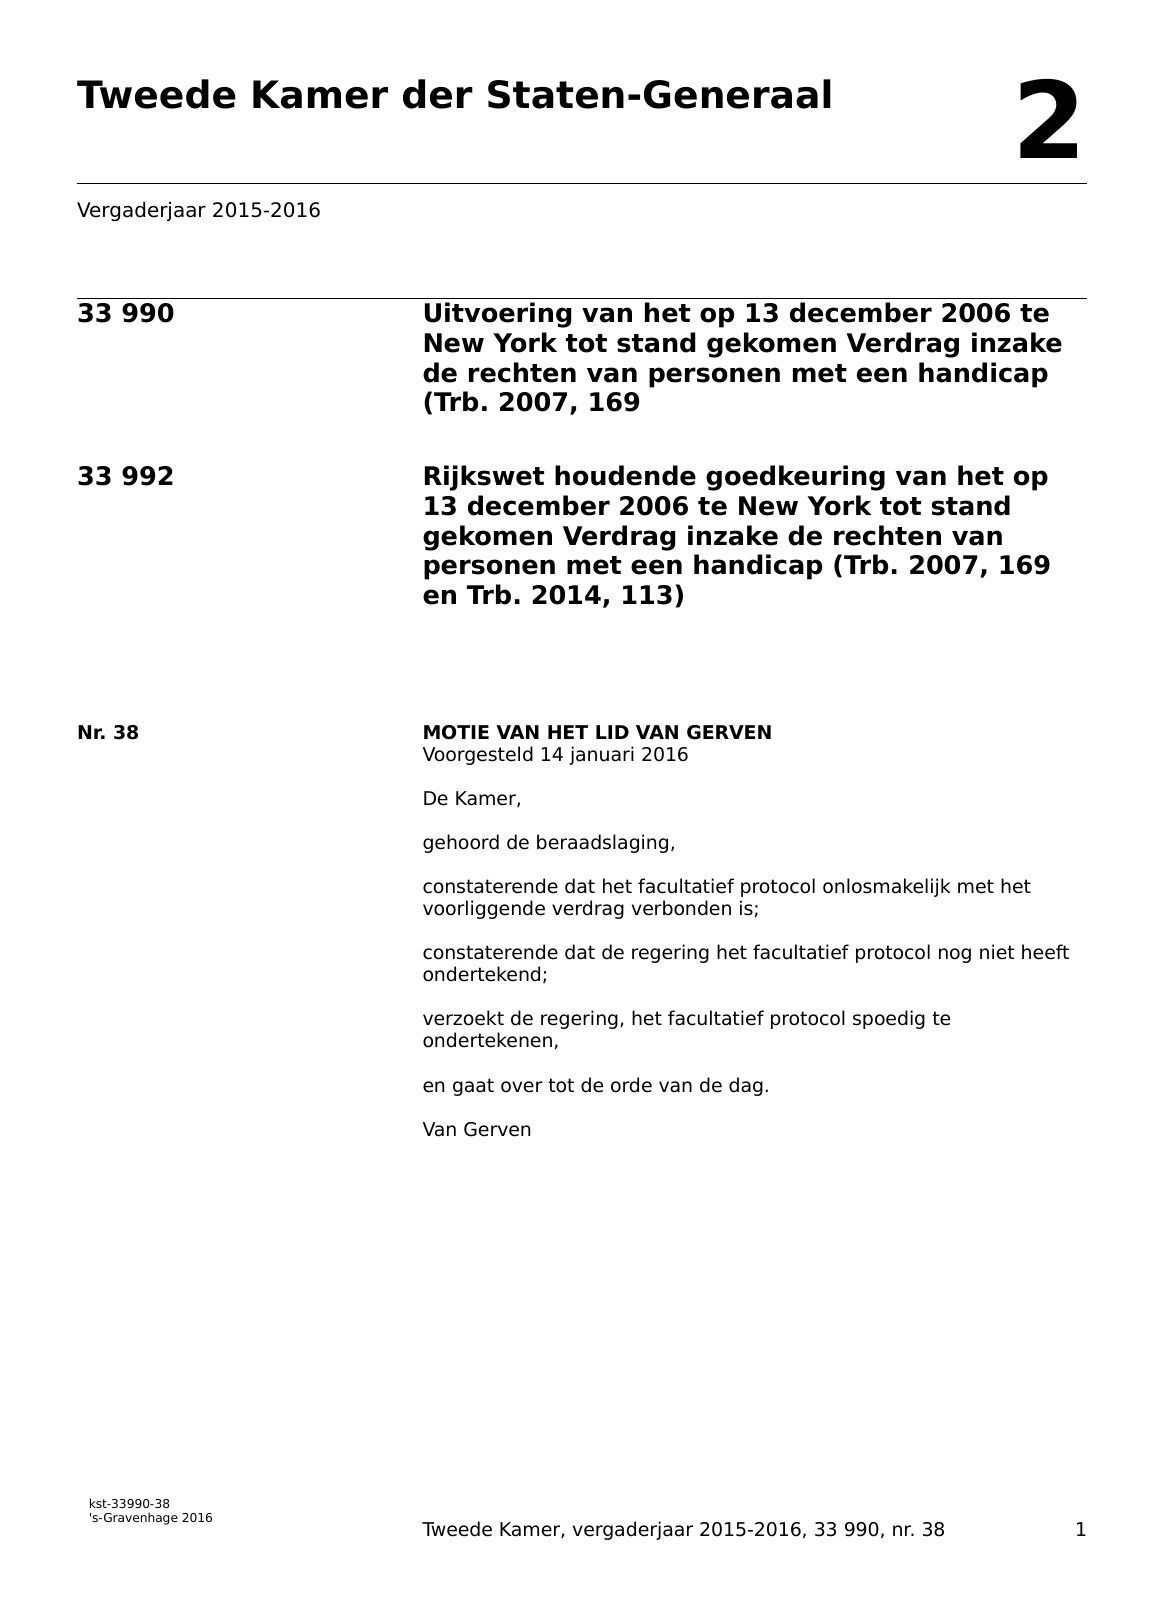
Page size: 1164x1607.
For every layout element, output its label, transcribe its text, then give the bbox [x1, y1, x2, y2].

text gehoord de beraadslaging, [422, 832, 1087, 854]
table_cell Vergaderjaar 2015-2016 [77, 184, 1087, 298]
table_header Tweede Kamer der Staten-Generaal [77, 59, 886, 183]
table_header 2 [886, 59, 1087, 183]
text kst-33990-38 [88, 1497, 323, 1511]
subtitle 33 992 Rijkswet houdende goedkeuring van het op 13 december 2006 te New York tot stand gekomen Verdrag inzake de rechten van personen met een handicap (Trb. 2007, 169 en Trb. 2014, 113) [77, 462, 1087, 611]
text constaterende dat het facultatief protocol onlosmakelijk met het voorliggende verdrag verbonden is; [422, 876, 1087, 920]
text De Kamer, [422, 788, 1087, 810]
text Voorgesteld 14 januari 2016 [422, 743, 1087, 766]
text en gaat over tot de orde van de dag. [422, 1074, 1087, 1096]
text constaterende dat de regering het facultatief protocol nog niet heeft ondertekend; [422, 942, 1087, 986]
subtitle Nr. 38 MOTIE VAN HET LID VAN GERVEN [77, 722, 1087, 743]
text Van Gerven [422, 1119, 1087, 1141]
subtitle 33 990 Uitvoering van het op 13 december 2006 te New York tot stand gekomen Verdrag inzake de rechten van personen met een handicap (Trb. 2007, 169 [77, 299, 1087, 418]
text 's-Gravenhage 2016 [88, 1511, 323, 1525]
text verzoekt de regering, het facultatief protocol spoedig te ondertekenen, [422, 1008, 1087, 1052]
